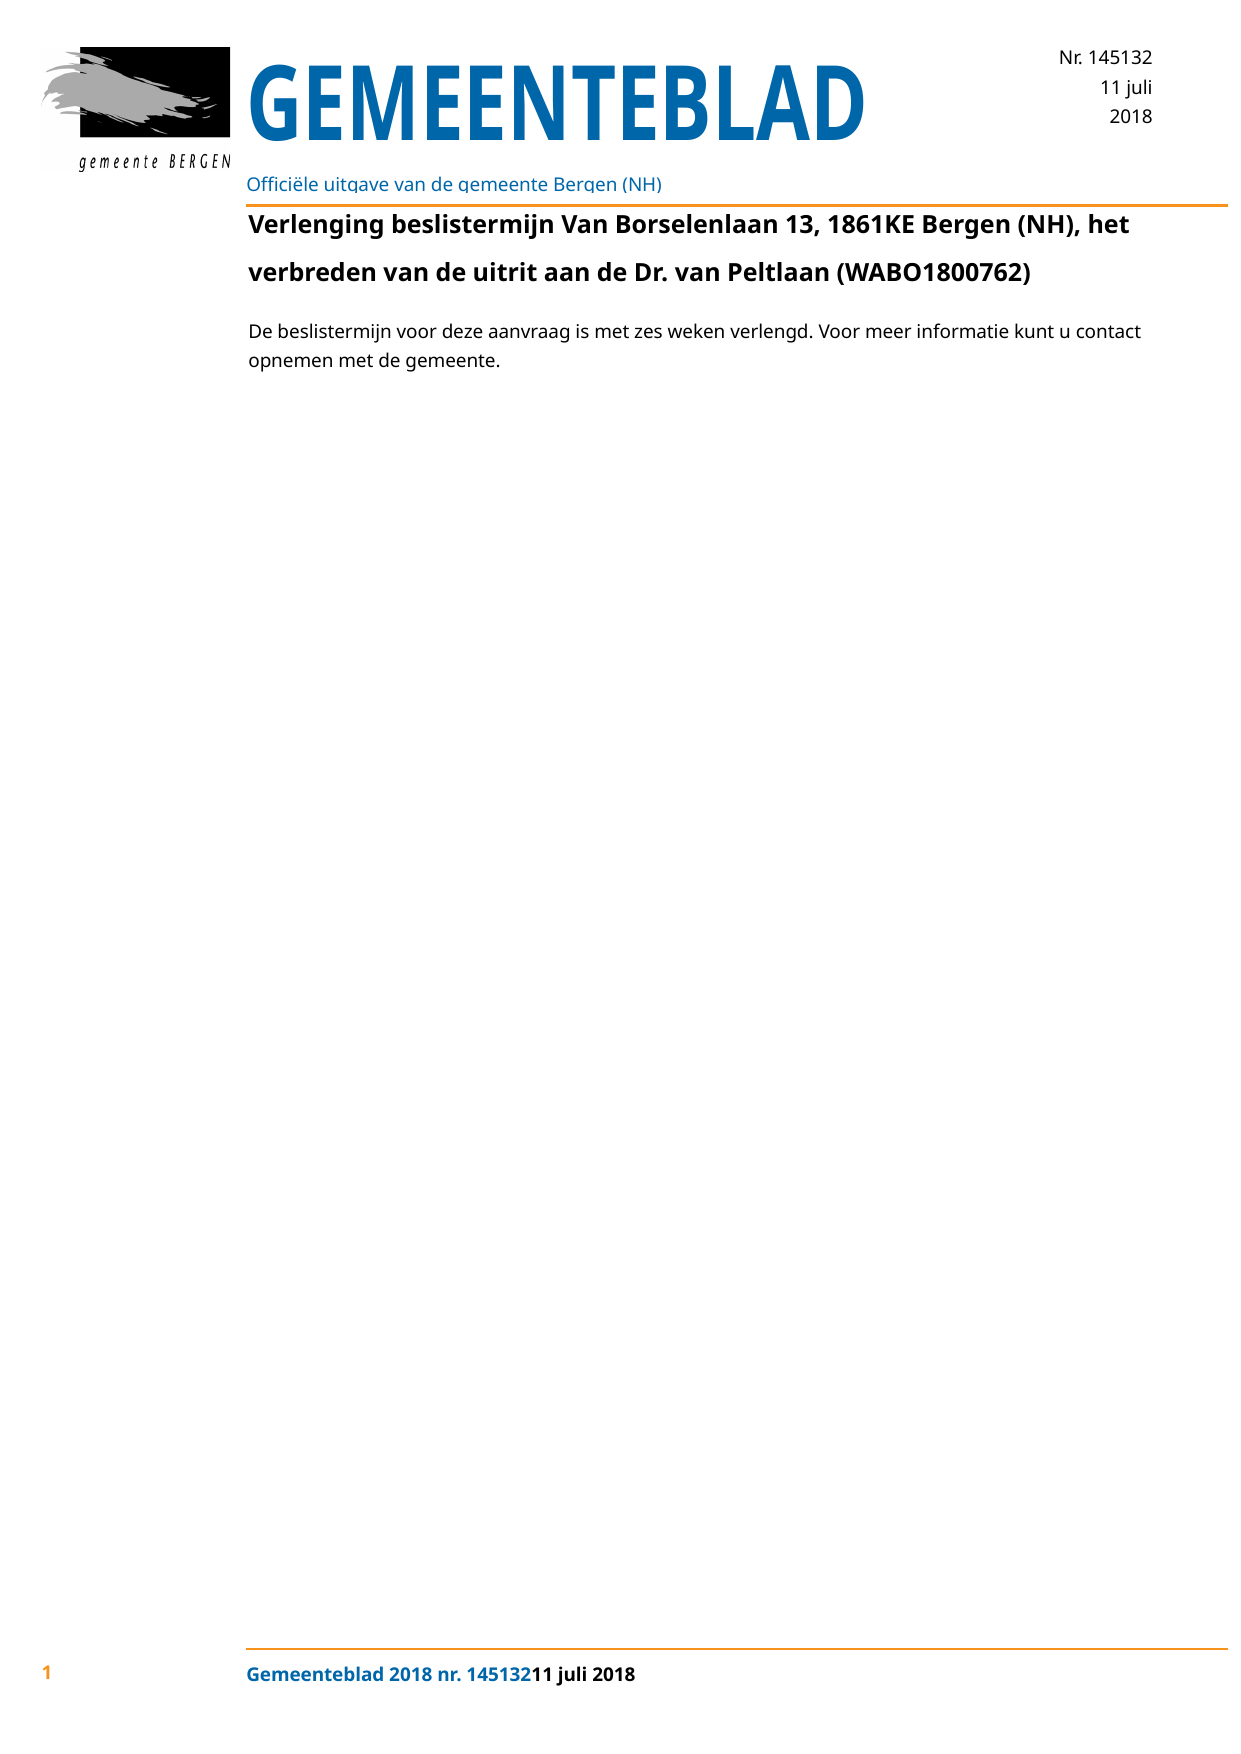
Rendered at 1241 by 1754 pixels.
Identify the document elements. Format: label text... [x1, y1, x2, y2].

text De beslistermijn voor deze aanvraag is met zes weken verlengd. Voor meer informatie kunt u contact opnemen met de gemeente. [248, 318, 1152, 373]
picture [41, 47, 231, 172]
text Verlenging beslistermijn Van Borselenlaan 13, 1861KE Bergen (NH), het verbreden van de uitrit aan de Dr. van Peltlaan (WABO1800762) [248, 207, 1152, 288]
